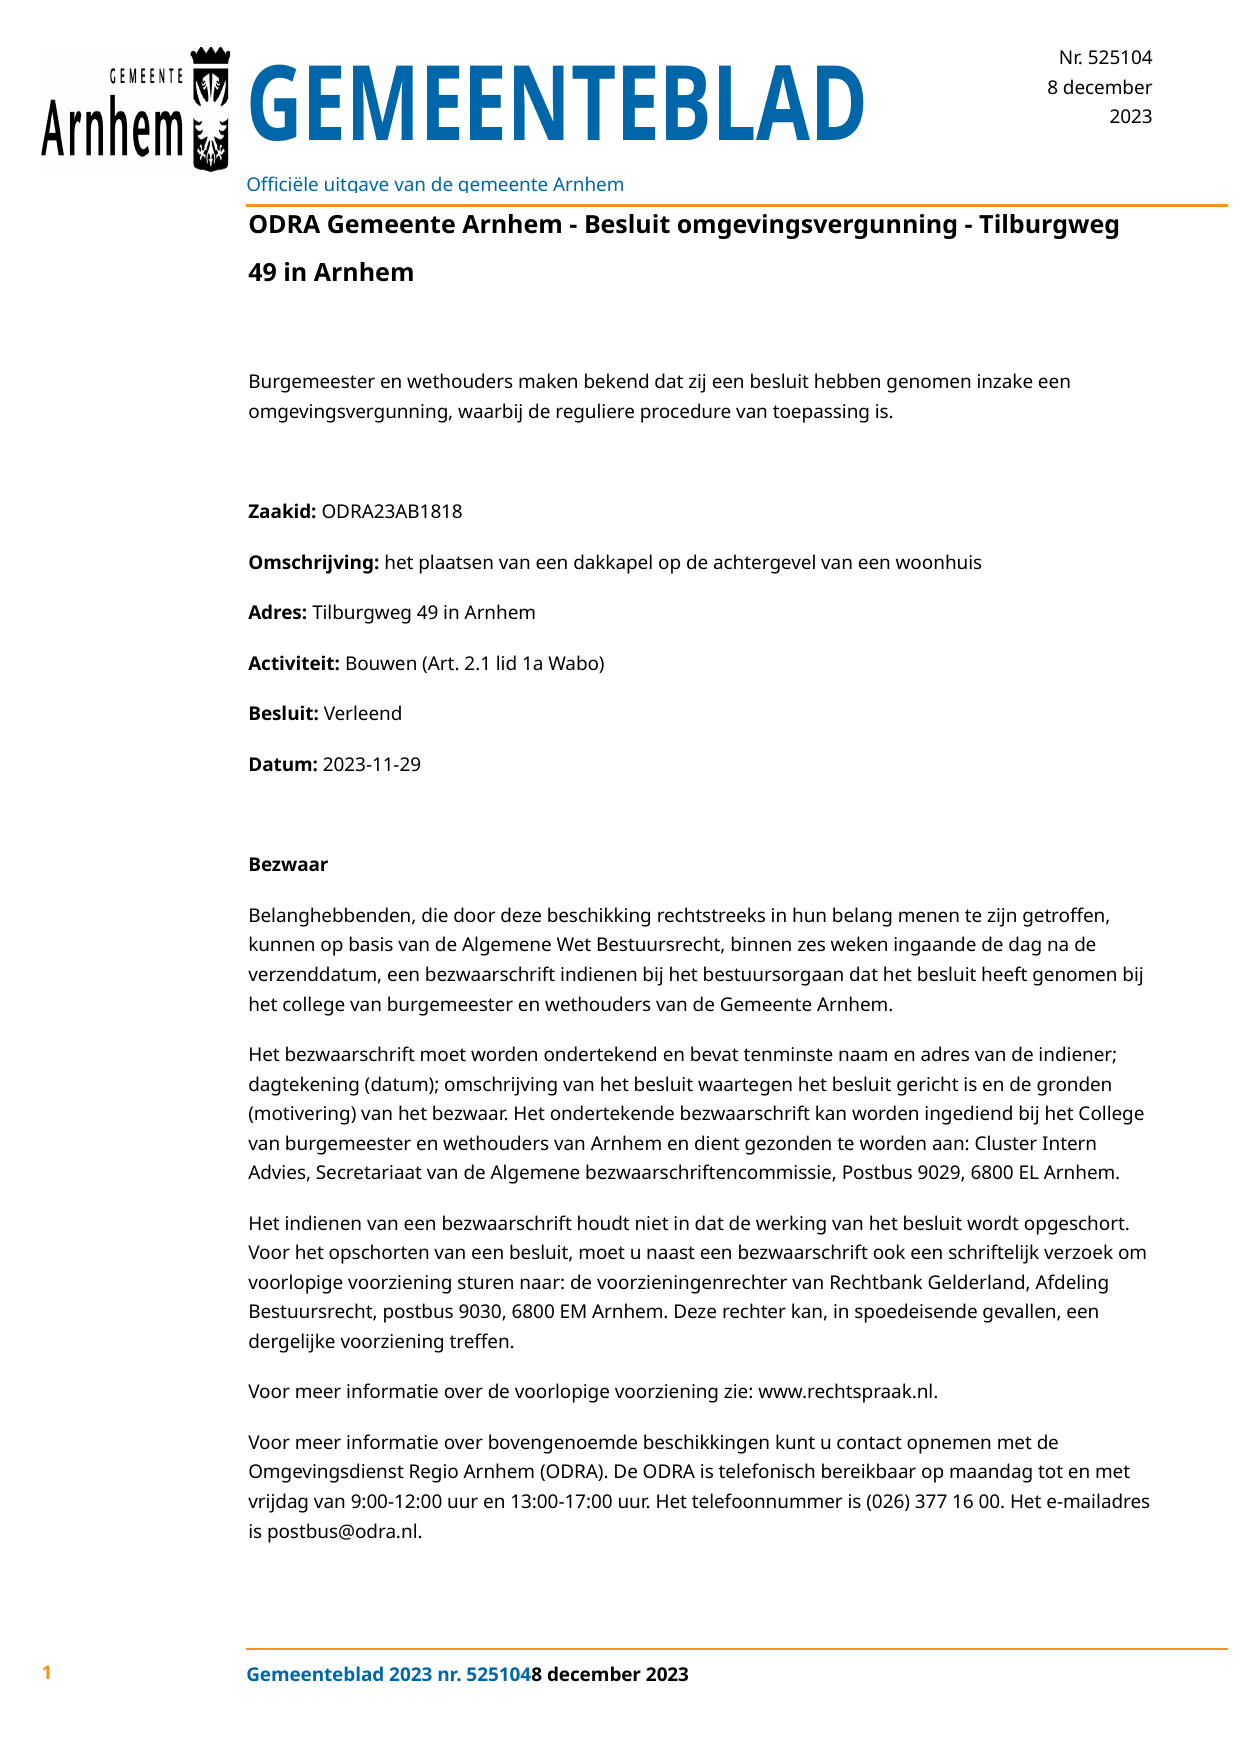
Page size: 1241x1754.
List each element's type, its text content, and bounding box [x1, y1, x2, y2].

picture [41, 47, 231, 172]
text Activiteit: Bouwen (Art. 2.1 lid 1a Wabo) [248, 650, 1152, 676]
text Besluit: Verleend [248, 700, 1152, 726]
text Belanghebbenden, die door deze beschikking rechtstreeks in hun belang menen te zijn getroffen, kunnen op basis van de Algemene Wet Bestuursrecht, binnen zes weken ingaande de dag na de verzenddatum, een bezwaarschrift indienen bij het bestuursorgaan dat het besluit heeft genomen bij het college van burgemeester en wethouders van de Gemeente Arnhem. [248, 902, 1152, 1017]
text ODRA Gemeente Arnhem - Besluit omgevingsvergunning - Tilburgweg 49 in Arnhem [248, 207, 1152, 288]
text Omschrijving: het plaatsen van een dakkapel op de achtergevel van een woonhuis [248, 549, 1152, 575]
text Het indienen van een bezwaarschrift houdt niet in dat de werking van het besluit wordt opgeschort. Voor het opschorten van een besluit, moet u naast een bezwaarschrift ook een schriftelijk verzoek om voorlopige voorziening sturen naar: de voorzieningenrechter van Rechtbank Gelderland, Afdeling Bestuursrecht, postbus 9030, 6800 EM Arnhem. Deze rechter kan, in spoedeisende gevallen, een dergelijke voorziening treffen. [248, 1210, 1152, 1354]
text Zaakid: ODRA23AB1818 [248, 499, 1152, 524]
text Bezwaar [248, 852, 1152, 877]
text Adres: Tilburgweg 49 in Arnhem [248, 599, 1152, 625]
text Datum: 2023-11-29 [248, 751, 1152, 777]
text Voor meer informatie over bovengenoemde beschikkingen kunt u contact opnemen met de Omgevingsdienst Regio Arnhem (ODRA). De ODRA is telefonisch bereikbaar op maandag tot en met vrijdag van 9:00-12:00 uur en 13:00-17:00 uur. Het telefoonnummer is (026) 377 16 00. Het e-mailadres is postbus@odra.nl. [248, 1429, 1152, 1544]
text Burgemeester en wethouders maken bekend dat zij een besluit hebben genomen inzake een omgevingsvergunning, waarbij de reguliere procedure van toepassing is. [248, 368, 1152, 424]
text Voor meer informatie over de voorlopige voorziening zie: www.rechtspraak.nl. [248, 1379, 1152, 1404]
text Het bezwaarschrift moet worden ondertekend en bevat tenminste naam en adres van de indiener; dagtekening (datum); omschrijving van het besluit waartegen het besluit gericht is en de gronden (motivering) van het bezwaar. Het ondertekende bezwaarschrift kan worden ingediend bij het College van burgemeester en wethouders van Arnhem en dient gezonden te worden aan: Cluster Intern Advies, Secretariaat van de Algemene bezwaarschriftencommissie, Postbus 9029, 6800 EL Arnhem. [248, 1041, 1152, 1185]
